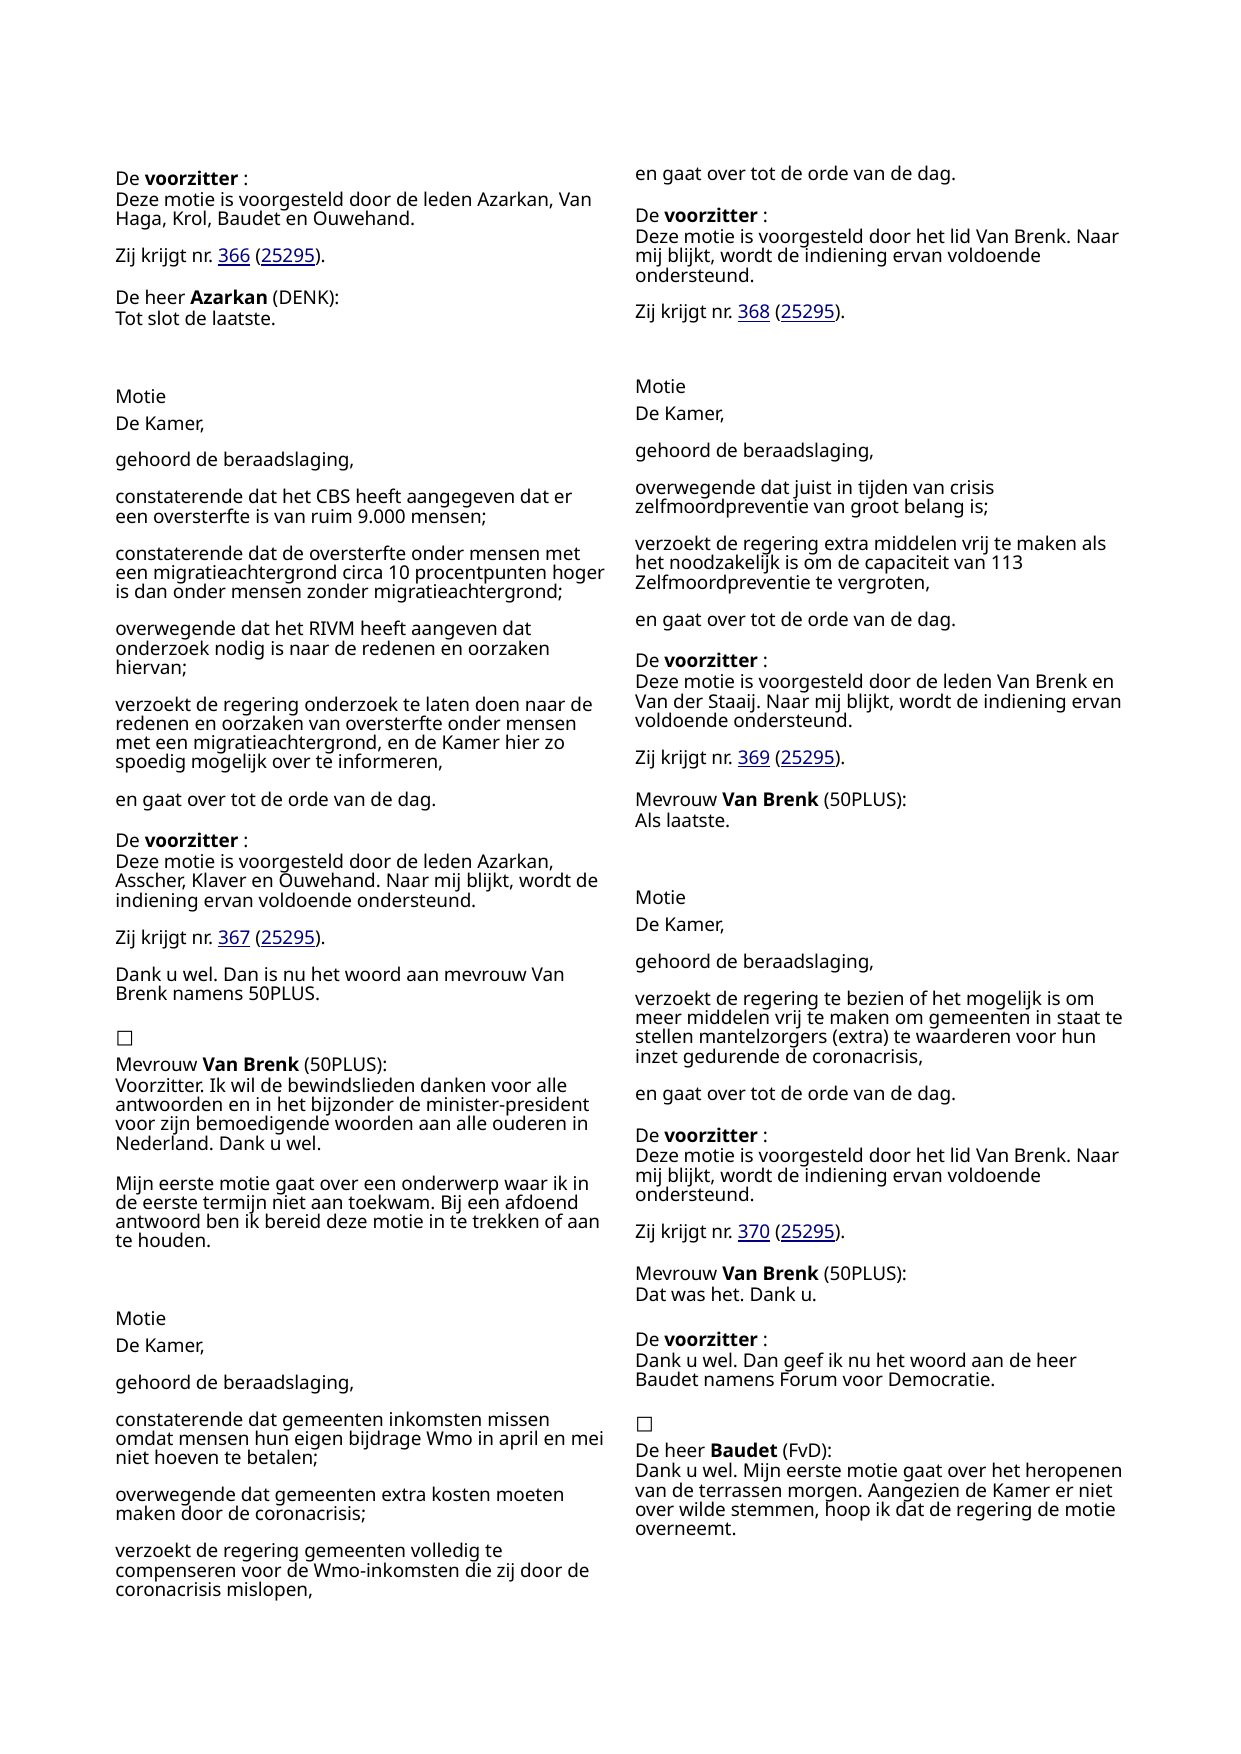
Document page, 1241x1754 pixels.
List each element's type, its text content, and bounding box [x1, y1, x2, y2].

text De voorzitter : [635, 1326, 1125, 1352]
text constaterende dat het CBS heeft aangegeven dat er een oversterfte is van ruim 9.000 mensen; [115, 488, 605, 527]
text Tot slot de laatste. [115, 310, 605, 329]
text Zij krijgt nr. 370 (25295). [635, 1223, 1125, 1242]
text Deze motie is voorgesteld door het lid Van Brenk. Naar mij blijkt, wordt de indiening ervan voldoende ondersteund. [635, 228, 1125, 286]
text Deze motie is voorgesteld door het lid Van Brenk. Naar mij blijkt, wordt de indiening ervan voldoende ondersteund. [635, 1147, 1125, 1205]
text Motie [115, 383, 605, 408]
text Zij krijgt nr. 369 (25295). [635, 749, 1125, 768]
text Dat was het. Dank u. [635, 1286, 1125, 1305]
text overwegende dat gemeenten extra kosten moeten maken door de coronacrisis; [115, 1486, 605, 1525]
text verzoekt de regering gemeenten volledig te compenseren voor de Wmo-inkomsten die zij door de coronacrisis mislopen, [115, 1542, 605, 1600]
text overwegende dat het RIVM heeft aangeven dat onderzoek nodig is naar de redenen en oorzaken hiervan; [115, 620, 605, 678]
text Dank u wel. Dan is nu het woord aan mevrouw Van Brenk namens 50PLUS. [115, 966, 605, 1004]
text gehoord de beraadslaging, [115, 1374, 605, 1393]
text en gaat over tot de orde van de dag. [635, 165, 1125, 184]
text Mevrouw Van Brenk (50PLUS): [115, 1051, 605, 1077]
text Zij krijgt nr. 368 (25295). [635, 303, 1125, 323]
text verzoekt de regering te bezien of het mogelijk is om meer middelen vrij te maken om gemeenten in staat te stellen mantelzorgers (extra) te waarderen voor hun inzet gedurende de coronacrisis, [635, 990, 1125, 1067]
text Mijn eerste motie gaat over een onderwerp waar ik in de eerste termijn niet aan toekwam. Bij een afdoend antwoord ben ik bereid deze motie in te trekken of aan te houden. [115, 1174, 605, 1252]
text verzoekt de regering extra middelen vrij te maken als het noodzakelijk is om de capaciteit van 113 Zelfmoordpreventie te vergroten, [635, 535, 1125, 593]
text en gaat over tot de orde van de dag. [635, 611, 1125, 630]
text en gaat over tot de orde van de dag. [635, 1085, 1125, 1104]
text Zij krijgt nr. 367 (25295). [115, 929, 605, 948]
text De heer Azarkan (DENK): [115, 284, 605, 310]
text De voorzitter : [635, 648, 1125, 673]
text Motie [115, 1305, 605, 1331]
text gehoord de beraadslaging, [635, 953, 1125, 972]
text Mevrouw Van Brenk (50PLUS): [635, 1260, 1125, 1286]
text Voorzitter. Ik wil de bewindslieden danken voor alle antwoorden en in het bijzonder de minister-president voor zijn bemoedigende woorden aan alle ouderen in Nederland. Dank u wel. [115, 1077, 605, 1154]
text ⬜ [115, 1025, 605, 1051]
text De voorzitter : [115, 165, 605, 191]
text De Kamer, [635, 405, 1125, 424]
text De Kamer, [115, 1337, 605, 1356]
text De Kamer, [115, 414, 605, 434]
text Motie [635, 373, 1125, 399]
text Motie [635, 884, 1125, 910]
text De heer Baudet (FvD): [635, 1437, 1125, 1462]
text Dank u wel. Dan geef ik nu het woord aan de heer Baudet namens Forum voor Democratie. [635, 1352, 1125, 1390]
text gehoord de beraadslaging, [115, 451, 605, 471]
text De voorzitter : [635, 1122, 1125, 1147]
text De Kamer, [635, 916, 1125, 935]
text overwegende dat juist in tijden van crisis zelfmoordpreventie van groot belang is; [635, 479, 1125, 517]
text Zij krijgt nr. 366 (25295). [115, 247, 605, 267]
text en gaat over tot de orde van de dag. [115, 791, 605, 810]
text verzoekt de regering onderzoek te laten doen naar de redenen en oorzaken van oversterfte onder mensen met een migratieachtergrond, en de Kamer hier zo spoedig mogelijk over te informeren, [115, 696, 605, 773]
text Dank u wel. Mijn eerste motie gaat over het heropenen van de terrassen morgen. Aangezien de Kamer er niet over wilde stemmen, hoop ik dat de regering de motie overneemt. [635, 1462, 1125, 1539]
text Mevrouw Van Brenk (50PLUS): [635, 786, 1125, 812]
text ⬜ [635, 1411, 1125, 1437]
text gehoord de beraadslaging, [635, 442, 1125, 461]
text Deze motie is voorgesteld door de leden Van Brenk en Van der Staaij. Naar mij blijkt, wordt de indiening ervan voldoende ondersteund. [635, 673, 1125, 731]
text De voorzitter : [635, 202, 1125, 228]
text Als laatste. [635, 812, 1125, 831]
text constaterende dat gemeenten inkomsten missen omdat mensen hun eigen bijdrage Wmo in april en mei niet hoeven te betalen; [115, 1411, 605, 1468]
text Deze motie is voorgesteld door de leden Azarkan, Asscher, Klaver en Ouwehand. Naar mij blijkt, wordt de indiening ervan voldoende ondersteund. [115, 853, 605, 911]
text De voorzitter : [115, 827, 605, 853]
text constaterende dat de oversterfte onder mensen met een migratieachtergrond circa 10 procentpunten hoger is dan onder mensen zonder migratieachtergrond; [115, 545, 605, 602]
text Deze motie is voorgesteld door de leden Azarkan, Van Haga, Krol, Baudet en Ouwehand. [115, 191, 605, 229]
